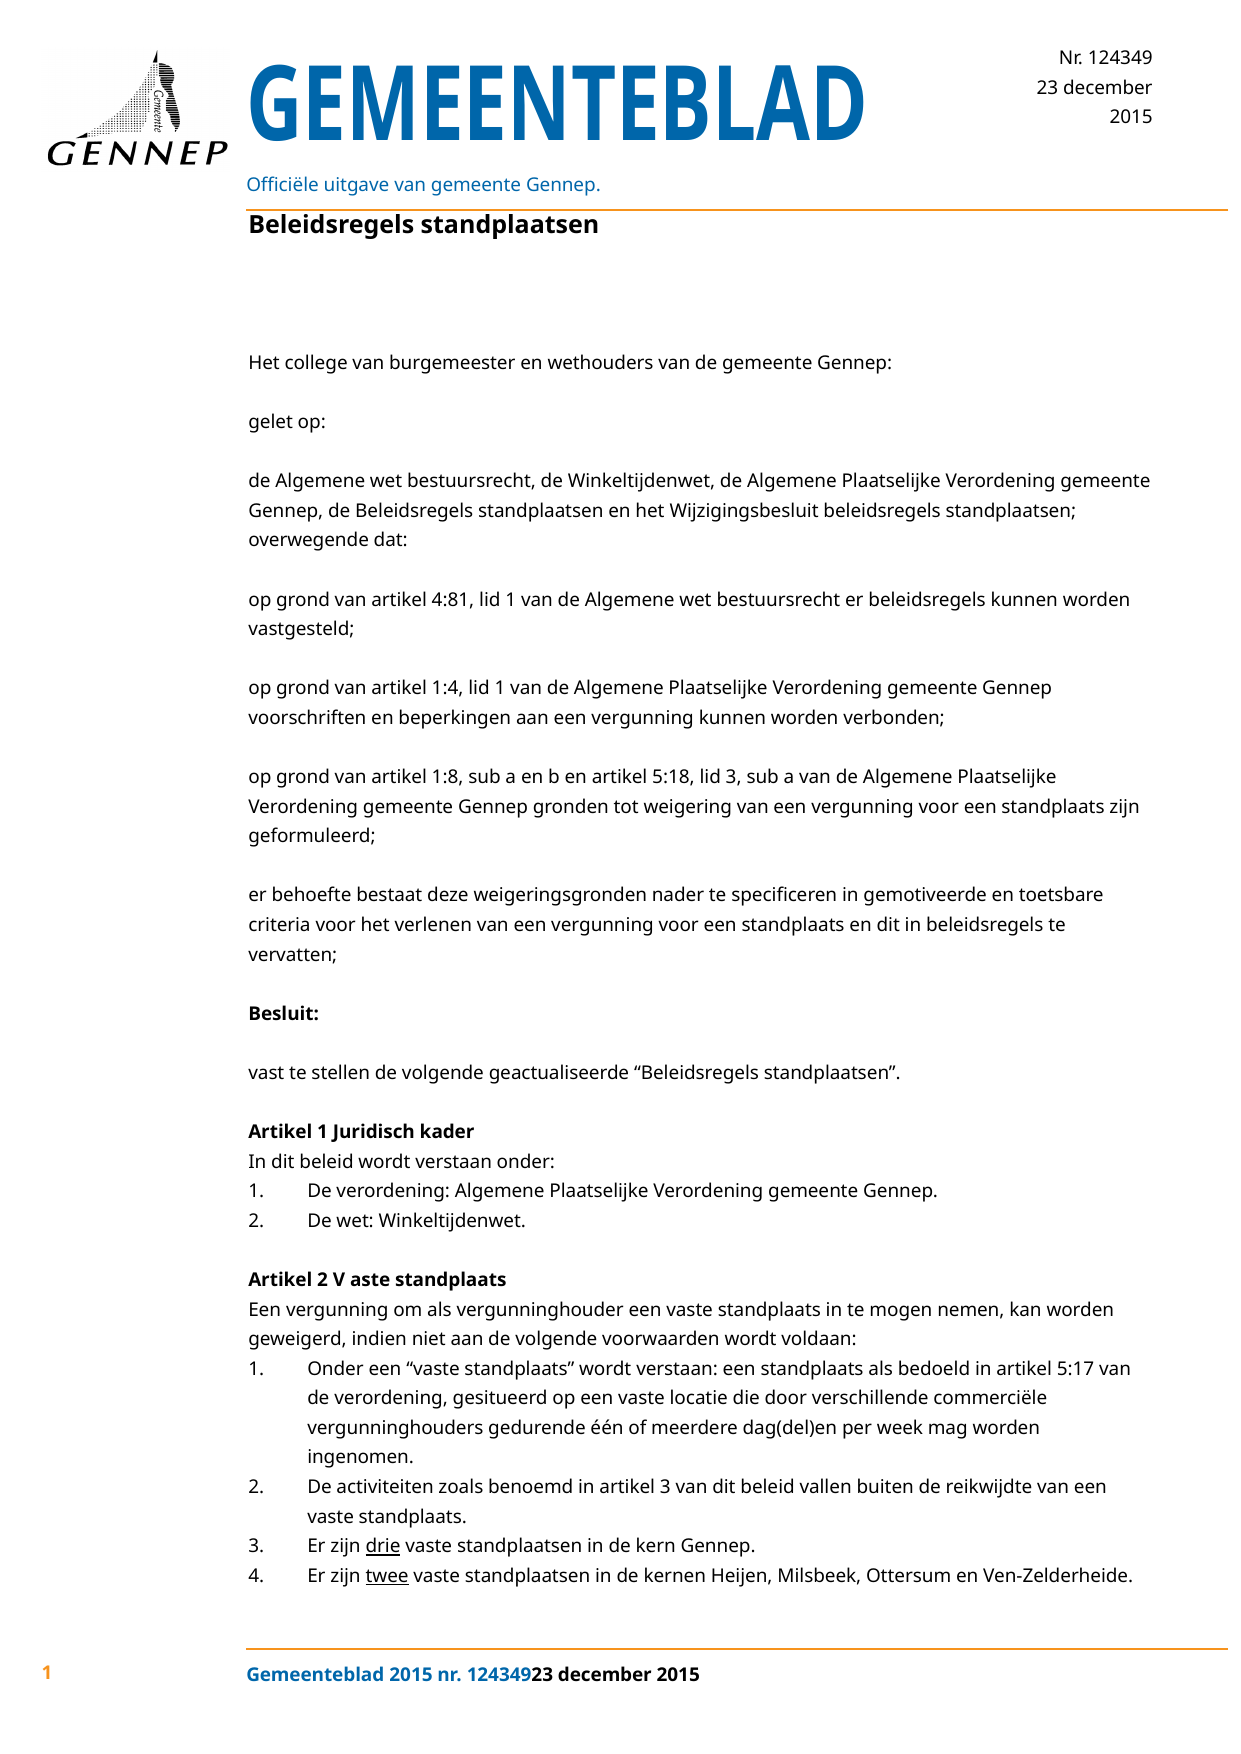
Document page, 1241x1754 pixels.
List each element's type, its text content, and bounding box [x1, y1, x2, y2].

list Onder een “vaste standplaats” wordt verstaan: een standplaats als bedoeld in artikel 5:17 van de verordening, gesitueerd op een vaste locatie die door verschillende commerciële vergunninghouders gedurende één of meerdere dag(del)en per week mag worden ingenomen. [248, 1355, 1152, 1469]
text In dit beleid wordt verstaan onder: [248, 1148, 1152, 1174]
text op grond van artikel 4:81, lid 1 van de Algemene wet bestuursrecht er beleidsregels kunnen worden vastgesteld; [248, 586, 1152, 641]
text Besluit: [248, 1000, 1152, 1026]
list Er zijn twee vaste standplaatsen in de kernen Heijen, Milsbeek, Ottersum en Ven-Zelderheide. [248, 1562, 1152, 1588]
list De activiteiten zoals benoemd in artikel 3 van dit beleid vallen buiten de reikwijdte van een vaste standplaats. [248, 1473, 1152, 1529]
text Artikel 1 Juridisch kader [248, 1118, 1152, 1144]
text vast te stellen de volgende geactualiseerde “Beleidsregels standplaatsen”. [248, 1059, 1152, 1085]
list De verordening: Algemene Plaatselijke Verordening gemeente Gennep. [248, 1177, 1152, 1203]
list De wet: Winkeltijdenwet. [248, 1207, 1152, 1233]
text er behoefte bestaat deze weigeringsgronden nader te specificeren in gemotiveerde en toetsbare criteria voor het verlenen van een vergunning voor een standplaats en dit in beleidsregels te vervatten; [248, 882, 1152, 967]
text Het college van burgemeester en wethouders van de gemeente Gennep: [248, 349, 1152, 375]
text op grond van artikel 1:4, lid 1 van de Algemene Plaatselijke Verordening gemeente Gennep voorschriften en beperkingen aan een vergunning kunnen worden verbonden; [248, 674, 1152, 730]
text Artikel 2 V aste standplaats [248, 1266, 1152, 1292]
text overwegende dat: [248, 527, 1152, 552]
text gelet op: [248, 408, 1152, 434]
text op grond van artikel 1:8, sub a en b en artikel 5:18, lid 3, sub a van de Algemene Plaatselijke Verordening gemeente Gennep gronden tot weigering van een vergunning voor een standplaats zijn geformuleerd; [248, 763, 1152, 848]
text de Algemene wet bestuursrecht, de Winkeltijdenwet, de Algemene Plaatselijke Verordening gemeente Gennep, de Beleidsregels standplaatsen en het Wijzigingsbesluit beleidsregels standplaatsen; [248, 467, 1152, 523]
text Beleidsregels standplaatsen [248, 211, 1152, 241]
picture [41, 47, 231, 172]
text Een vergunning om als vergunninghouder een vaste standplaats in te mogen nemen, kan worden geweigerd, indien niet aan de volgende voorwaarden wordt voldaan: [248, 1296, 1152, 1351]
list Er zijn drie vaste standplaatsen in de kern Gennep. [248, 1532, 1152, 1558]
